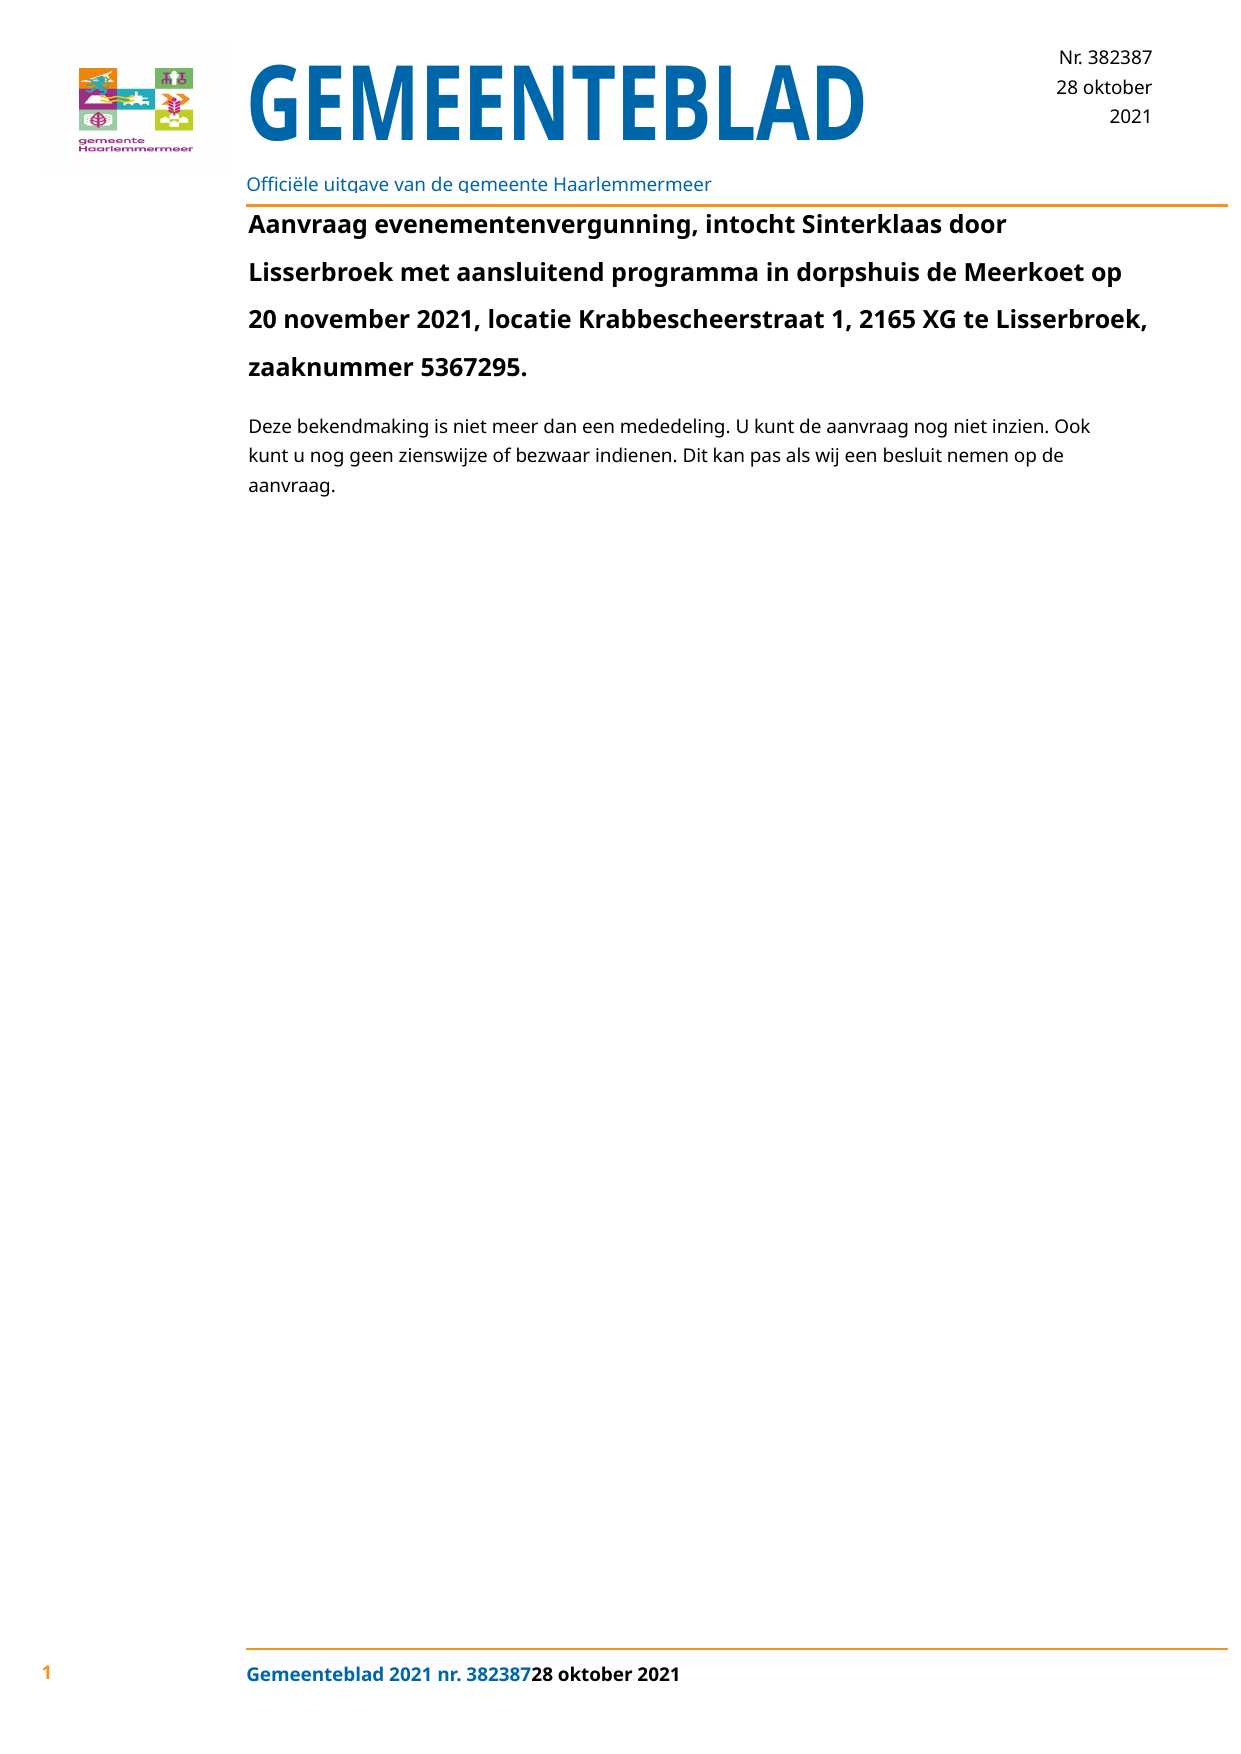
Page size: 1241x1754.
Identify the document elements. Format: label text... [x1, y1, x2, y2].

picture [41, 47, 231, 172]
text Aanvraag evenementenvergunning, intocht Sinterklaas door Lisserbroek met aansluitend programma in dorpshuis de Meerkoet op 20 november 2021, locatie Krabbescheerstraat 1, 2165 XG te Lisserbroek, zaaknummer 5367295. [248, 207, 1152, 384]
text Deze bekendmaking is niet meer dan een mededeling. U kunt de aanvraag nog niet inzien. Ook kunt u nog geen zienswijze of bezwaar indienen. Dit kan pas als wij een besluit nemen op de aanvraag. [248, 413, 1152, 498]
